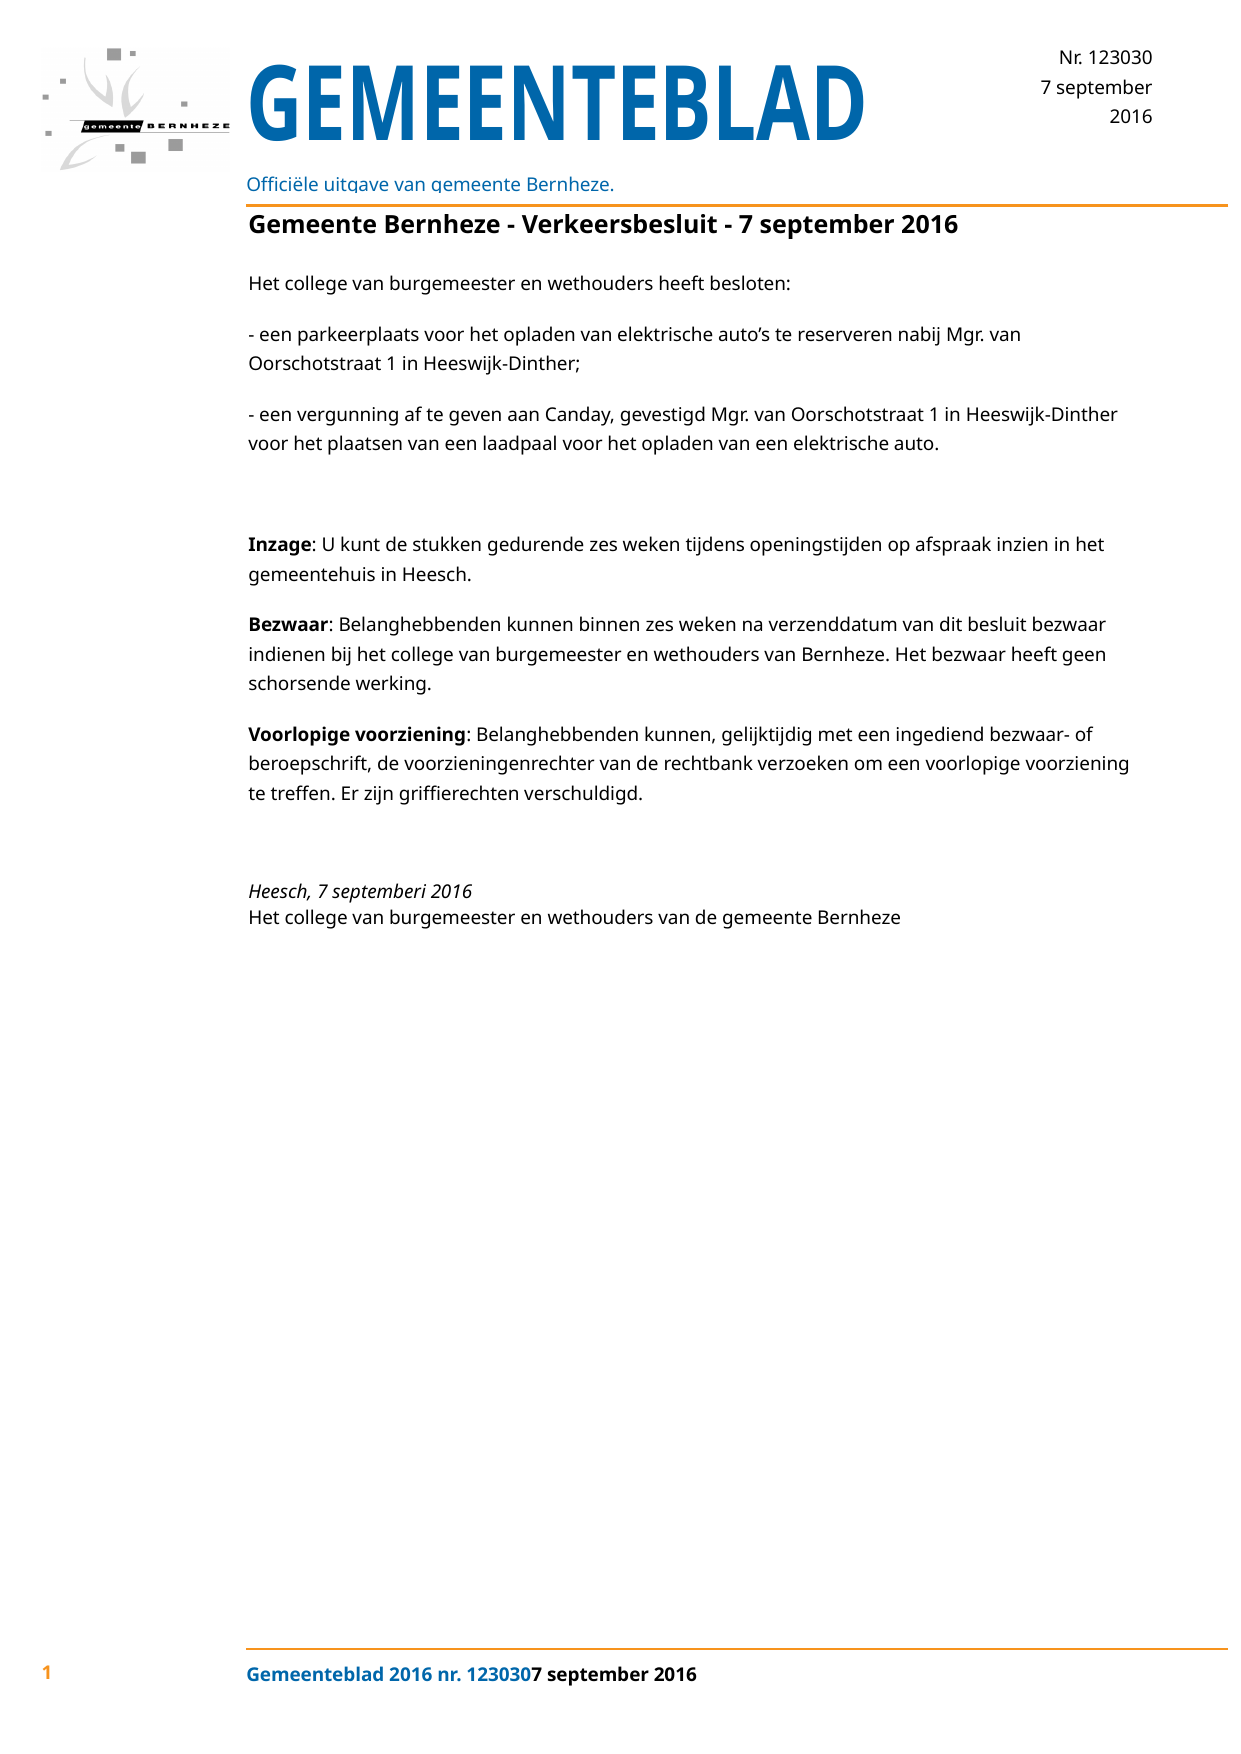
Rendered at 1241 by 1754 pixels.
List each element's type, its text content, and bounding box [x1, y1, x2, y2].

text Gemeente Bernheze - Verkeersbesluit - 7 september 2016 [248, 207, 1152, 241]
text Bezwaar: Belanghebbenden kunnen binnen zes weken na verzenddatum van dit besluit bezwaar indienen bij het college van burgemeester en wethouders van Bernheze. Het bezwaar heeft geen schorsende werking. [248, 611, 1152, 696]
text - een vergunning af te geven aan Canday, gevestigd Mgr. van Oorschotstraat 1 in Heeswijk-Dinther voor het plaatsen van een laadpaal voor het opladen van een elektrische auto. [248, 401, 1152, 456]
text - een parkeerplaats voor het opladen van elektrische auto’s te reserveren nabij Mgr. van Oorschotstraat 1 in Heeswijk-Dinther; [248, 321, 1152, 376]
text Voorlopige voorziening: Belanghebbenden kunnen, gelijktijdig met een ingediend bezwaar- of beroepschrift, de voorzieningenrechter van de rechtbank verzoeken om een voorlopige voorziening te treffen. Er zijn griffierechten verschuldigd. [248, 721, 1152, 806]
text Het college van burgemeester en wethouders heeft besloten: [248, 270, 1152, 296]
text Heesch, 7 septemberi 2016 [248, 878, 1152, 904]
text Het college van burgemeester en wethouders van de gemeente Bernheze [248, 904, 1152, 929]
picture [41, 47, 231, 172]
text Inzage: U kunt de stukken gedurende zes weken tijdens openingstijden op afspraak inzien in het gemeentehuis in Heesch. [248, 531, 1152, 586]
